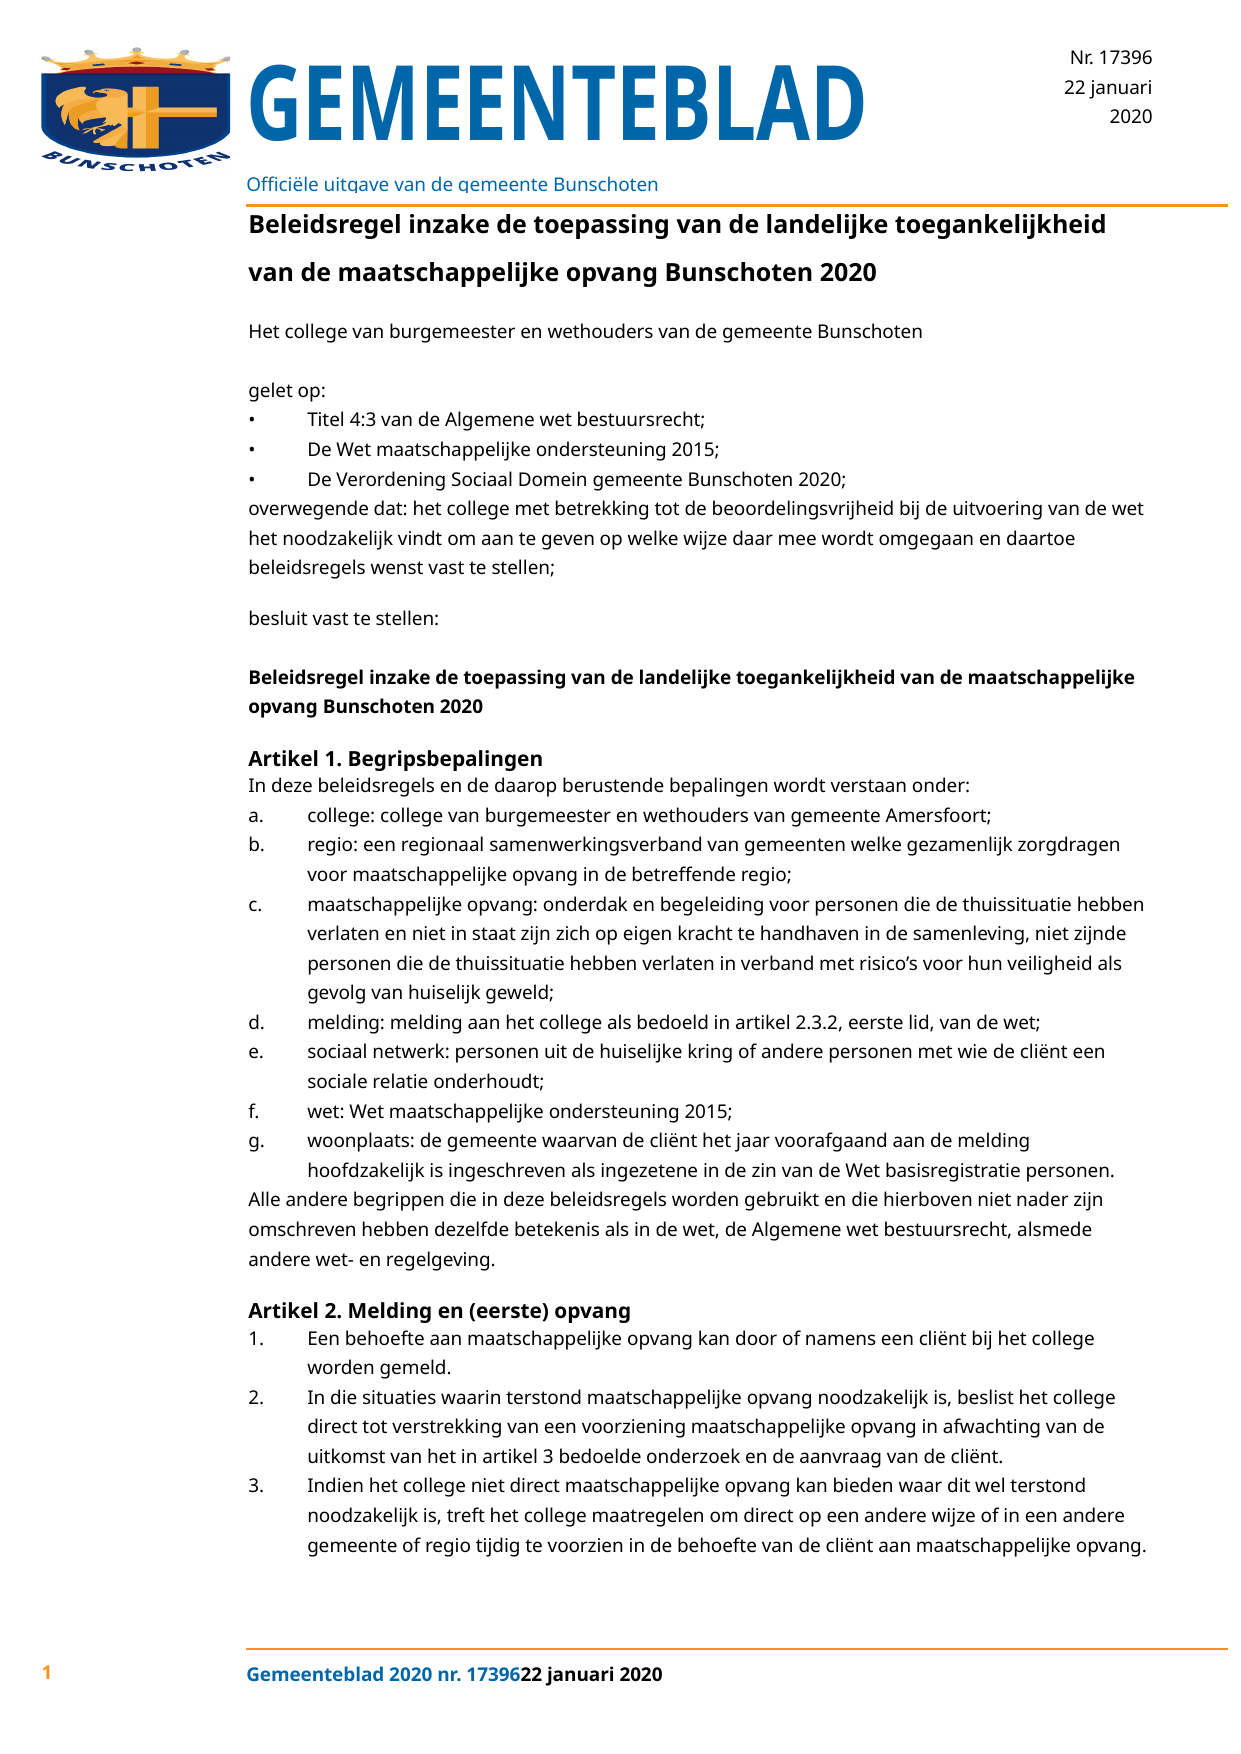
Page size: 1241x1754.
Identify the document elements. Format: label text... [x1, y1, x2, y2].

text overwegende dat: het college met betrekking tot de beoordelingsvrijheid bij de uitvoering van de wet het noodzakelijk vindt om aan te geven op welke wijze daar mee wordt omgegaan en daartoe beleidsregels wenst vast te stellen; [248, 495, 1152, 580]
list Indien het college niet direct maatschappelijke opvang kan bieden waar dit wel terstond noodzakelijk is, treft het college maatregelen om direct op een andere wijze of in een andere gemeente of regio tijdig te voorzien in de behoefte van de cliënt aan maatschappelijke opvang. [248, 1473, 1152, 1557]
text Artikel 1. Begripsbepalingen [248, 744, 1152, 772]
list melding: melding aan het college als bedoeld in artikel 2.3.2, eerste lid, van de wet; [248, 1009, 1152, 1035]
text Artikel 2. Melding en (eerste) opvang [248, 1296, 1152, 1325]
list woonplaats: de gemeente waarvan de cliënt het jaar voorafgaand aan de melding hoofdzakelijk is ingeschreven als ingezetene in de zin van de Wet basisregistratie personen. [248, 1127, 1152, 1183]
text Het college van burgemeester en wethouders van de gemeente Bunschoten [248, 318, 1152, 344]
text Alle andere begrippen die in deze beleidsregels worden gebruikt en die hierboven niet nader zijn omschreven hebben dezelfde betekenis als in de wet, de Algemene wet bestuursrecht, alsmede andere wet- en regelgeving. [248, 1187, 1152, 1272]
list Titel 4:3 van de Algemene wet bestuursrecht; [248, 407, 1152, 432]
list Een behoefte aan maatschappelijke opvang kan door of namens een cliënt bij het college worden gemeld. [248, 1325, 1152, 1380]
text gelet op: [248, 377, 1152, 403]
list maatschappelijke opvang: onderdak en begeleiding voor personen die de thuissituatie hebben verlaten en niet in staat zijn zich op eigen kracht te handhaven in de samenleving, niet zijnde personen die de thuissituatie hebben verlaten in verband met risico’s voor hun veiligheid als gevolg van huiselijk geweld; [248, 891, 1152, 1005]
list De Wet maatschappelijke ondersteuning 2015; [248, 436, 1152, 462]
list regio: een regionaal samenwerkingsverband van gemeenten welke gezamenlijk zorgdragen voor maatschappelijke opvang in de betreffende regio; [248, 832, 1152, 887]
list college: college van burgemeester en wethouders van gemeente Amersfoort; [248, 802, 1152, 828]
list sociaal netwerk: personen uit de huiselijke kring of andere personen met wie de cliënt een sociale relatie onderhoudt; [248, 1039, 1152, 1094]
text Beleidsregel inzake de toepassing van de landelijke toegankelijkheid van de maatschappelijke opvang Bunschoten 2020 [248, 664, 1152, 719]
picture [41, 47, 231, 172]
text In deze beleidsregels en de daarop berustende bepalingen wordt verstaan onder: [248, 772, 1152, 798]
list wet: Wet maatschappelijke ondersteuning 2015; [248, 1098, 1152, 1124]
text besluit vast te stellen: [248, 605, 1152, 631]
text Beleidsregel inzake de toepassing van de landelijke toegankelijkheid van de maatschappelijke opvang Bunschoten 2020 [248, 207, 1152, 288]
list De Verordening Sociaal Domein gemeente Bunschoten 2020; [248, 466, 1152, 492]
list In die situaties waarin terstond maatschappelijke opvang noodzakelijk is, beslist het college direct tot verstrekking van een voorziening maatschappelijke opvang in afwachting van de uitkomst van het in artikel 3 bedoelde onderzoek en de aanvraag van de cliënt. [248, 1384, 1152, 1469]
